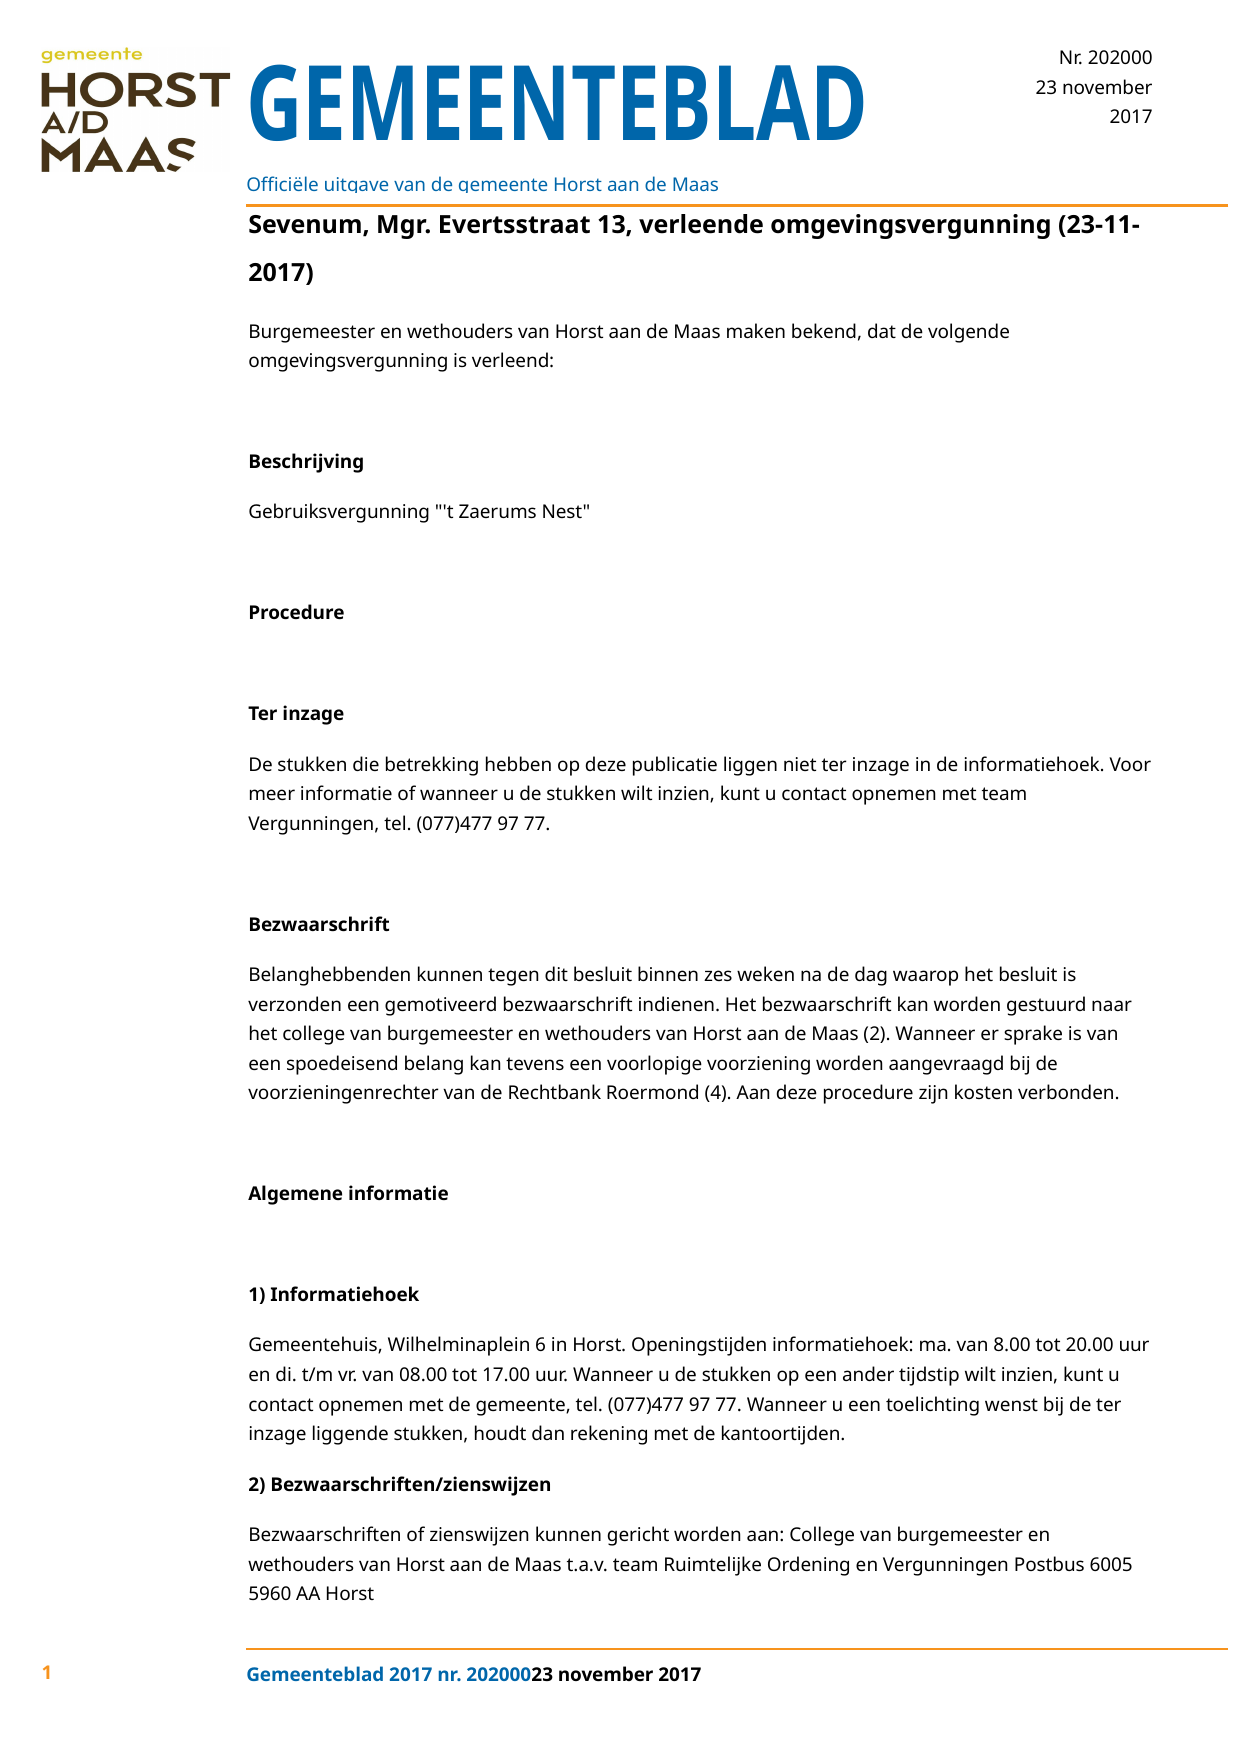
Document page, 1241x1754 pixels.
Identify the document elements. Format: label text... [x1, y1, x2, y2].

text Bezwaarschriften of zienswijzen kunnen gericht worden aan: College van burgemeester en wethouders van Horst aan de Maas t.a.v. team Ruimtelijke Ordening en Vergunningen Postbus 6005 5960 AA Horst [248, 1521, 1152, 1606]
text Burgemeester en wethouders van Horst aan de Maas maken bekend, dat de volgende omgevingsvergunning is verleend: [248, 318, 1152, 373]
picture [41, 47, 231, 172]
text Belanghebbenden kunnen tegen dit besluit binnen zes weken na de dag waarop het besluit is verzonden een gemotiveerd bezwaarschrift indienen. Het bezwaarschrift kan worden gestuurd naar het college van burgemeester en wethouders van Horst aan de Maas (2). Wanneer er sprake is van een spoedeisend belang kan tevens een voorlopige voorziening worden aangevraagd bij de voorzieningenrechter van de Rechtbank Roermond (4). Aan deze procedure zijn kosten verbonden. [248, 961, 1152, 1105]
text Beschrijving [248, 448, 1152, 474]
text Gemeentehuis, Wilhelminaplein 6 in Horst. Openingstijden informatiehoek: ma. van 8.00 tot 20.00 uur en di. t/m vr. van 08.00 tot 17.00 uur. Wanneer u de stukken op een ander tijdstip wilt inzien, kunt u contact opnemen met de gemeente, tel. (077)477 97 77. Wanneer u een toelichting wenst bij de ter inzage liggende stukken, houdt dan rekening met de kantoortijden. [248, 1332, 1152, 1446]
text 1) Informatiehoek [248, 1281, 1152, 1307]
text 2) Bezwaarschriften/zienswijzen [248, 1471, 1152, 1497]
text Gebruiksvergunning "'t Zaerums Nest" [248, 499, 1152, 524]
text Algemene informatie [248, 1180, 1152, 1206]
text Bezwaarschrift [248, 911, 1152, 937]
text De stukken die betrekking hebben op deze publicatie liggen niet ter inzage in de informatiehoek. Voor meer informatie of wanneer u de stukken wilt inzien, kunt u contact opnemen met team Vergunningen, tel. (077)477 97 77. [248, 751, 1152, 836]
text Ter inzage [248, 700, 1152, 726]
text Procedure [248, 599, 1152, 625]
text Sevenum, Mgr. Evertsstraat 13, verleende omgevingsvergunning (23-11-2017) [248, 207, 1152, 288]
